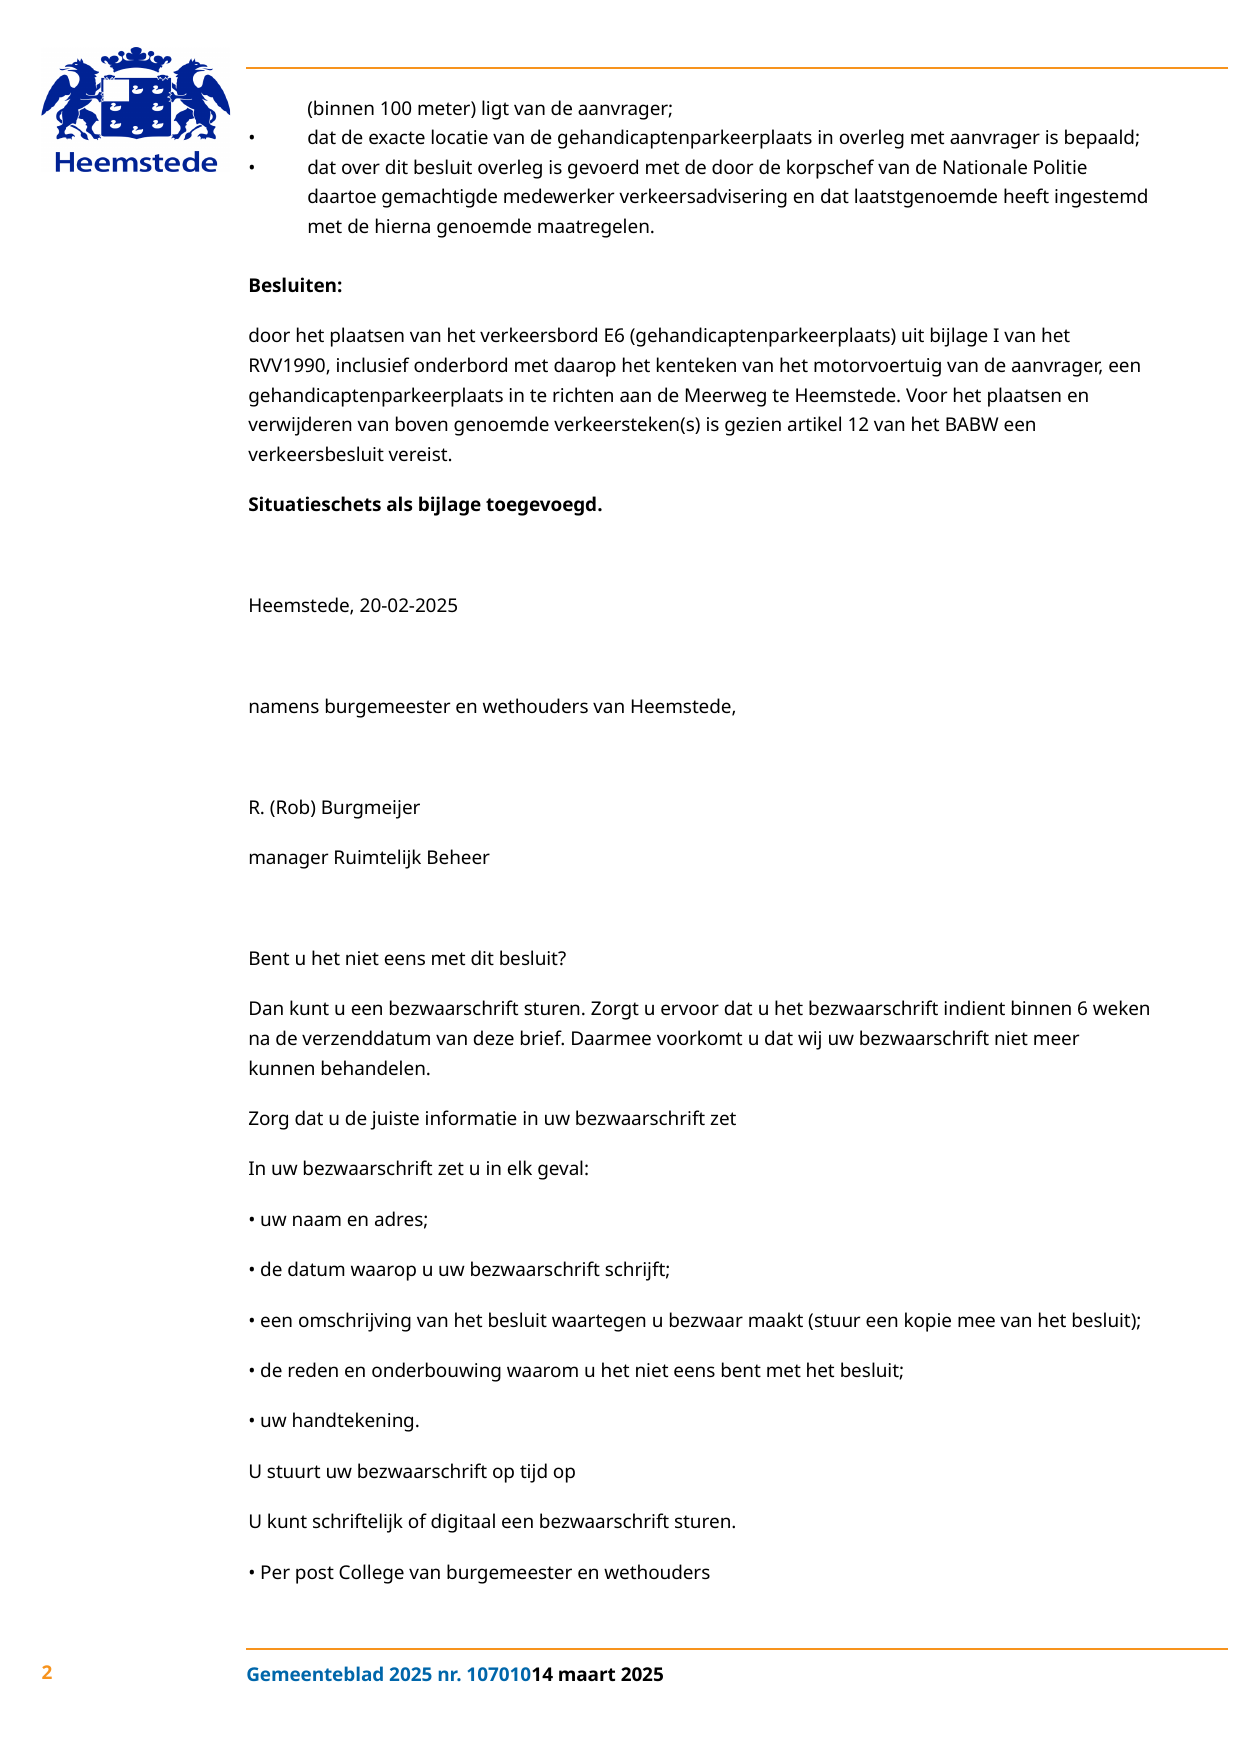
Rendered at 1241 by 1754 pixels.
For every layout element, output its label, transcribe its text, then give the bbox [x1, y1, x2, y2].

text • Per post College van burgemeester en wethouders [248, 1559, 1152, 1585]
text Besluiten: [248, 272, 1152, 298]
text In uw bezwaarschrift zet u in elk geval: [248, 1156, 1152, 1181]
text Situatieschets als bijlage toegevoegd. [248, 491, 1152, 517]
text U kunt schriftelijk of digitaal een bezwaarschrift sturen. [248, 1508, 1152, 1534]
text • een omschrijving van het besluit waartegen u bezwaar maakt (stuur een kopie mee van het besluit); [248, 1307, 1152, 1333]
picture [41, 47, 231, 172]
text manager Ruimtelijk Beheer [248, 844, 1152, 870]
text Dan kunt u een bezwaarschrift sturen. Zorgt u ervoor dat u het bezwaarschrift indient binnen 6 weken na de verzenddatum van deze brief. Daarmee voorkomt u dat wij uw bezwaarschrift niet meer kunnen behandelen. [248, 996, 1152, 1081]
text • de reden en onderbouwing waarom u het niet eens bent met het besluit; [248, 1357, 1152, 1383]
text namens burgemeester en wethouders van Heemstede, [248, 693, 1152, 719]
text • de datum waarop u uw bezwaarschrift schrijft; [248, 1256, 1152, 1282]
text U stuurt uw bezwaarschrift op tijd op [248, 1458, 1152, 1484]
text Heemstede, 20-02-2025 [248, 592, 1152, 618]
list dat de exacte locatie van de gehandicaptenparkeerplaats in overleg met aanvrager is bepaald; [248, 124, 1152, 150]
text • uw handtekening. [248, 1408, 1152, 1433]
list dat over dit besluit overleg is gevoerd met de door de korpschef van de Nationale Politie daartoe gemachtigde medewerker verkeersadvisering en dat laatstgenoemde heeft ingestemd met de hierna genoemde maatregelen. [248, 154, 1152, 239]
list (binnen 100 meter) ligt van de aanvrager; [248, 95, 1152, 121]
text door het plaatsen van het verkeersbord E6 (gehandicaptenparkeerplaats) uit bijlage I van het RVV1990, inclusief onderbord met daarop het kenteken van het motorvoertuig van de aanvrager, een gehandicaptenparkeerplaats in te richten aan de Meerweg te Heemstede. Voor het plaatsen en verwijderen van boven genoemde verkeersteken(s) is gezien artikel 12 van het BABW een verkeersbesluit vereist. [248, 323, 1152, 467]
text Bent u het niet eens met dit besluit? [248, 945, 1152, 971]
text • uw naam en adres; [248, 1206, 1152, 1232]
text R. (Rob) Burgmeijer [248, 794, 1152, 820]
text Zorg dat u de juiste informatie in uw bezwaarschrift zet [248, 1105, 1152, 1131]
